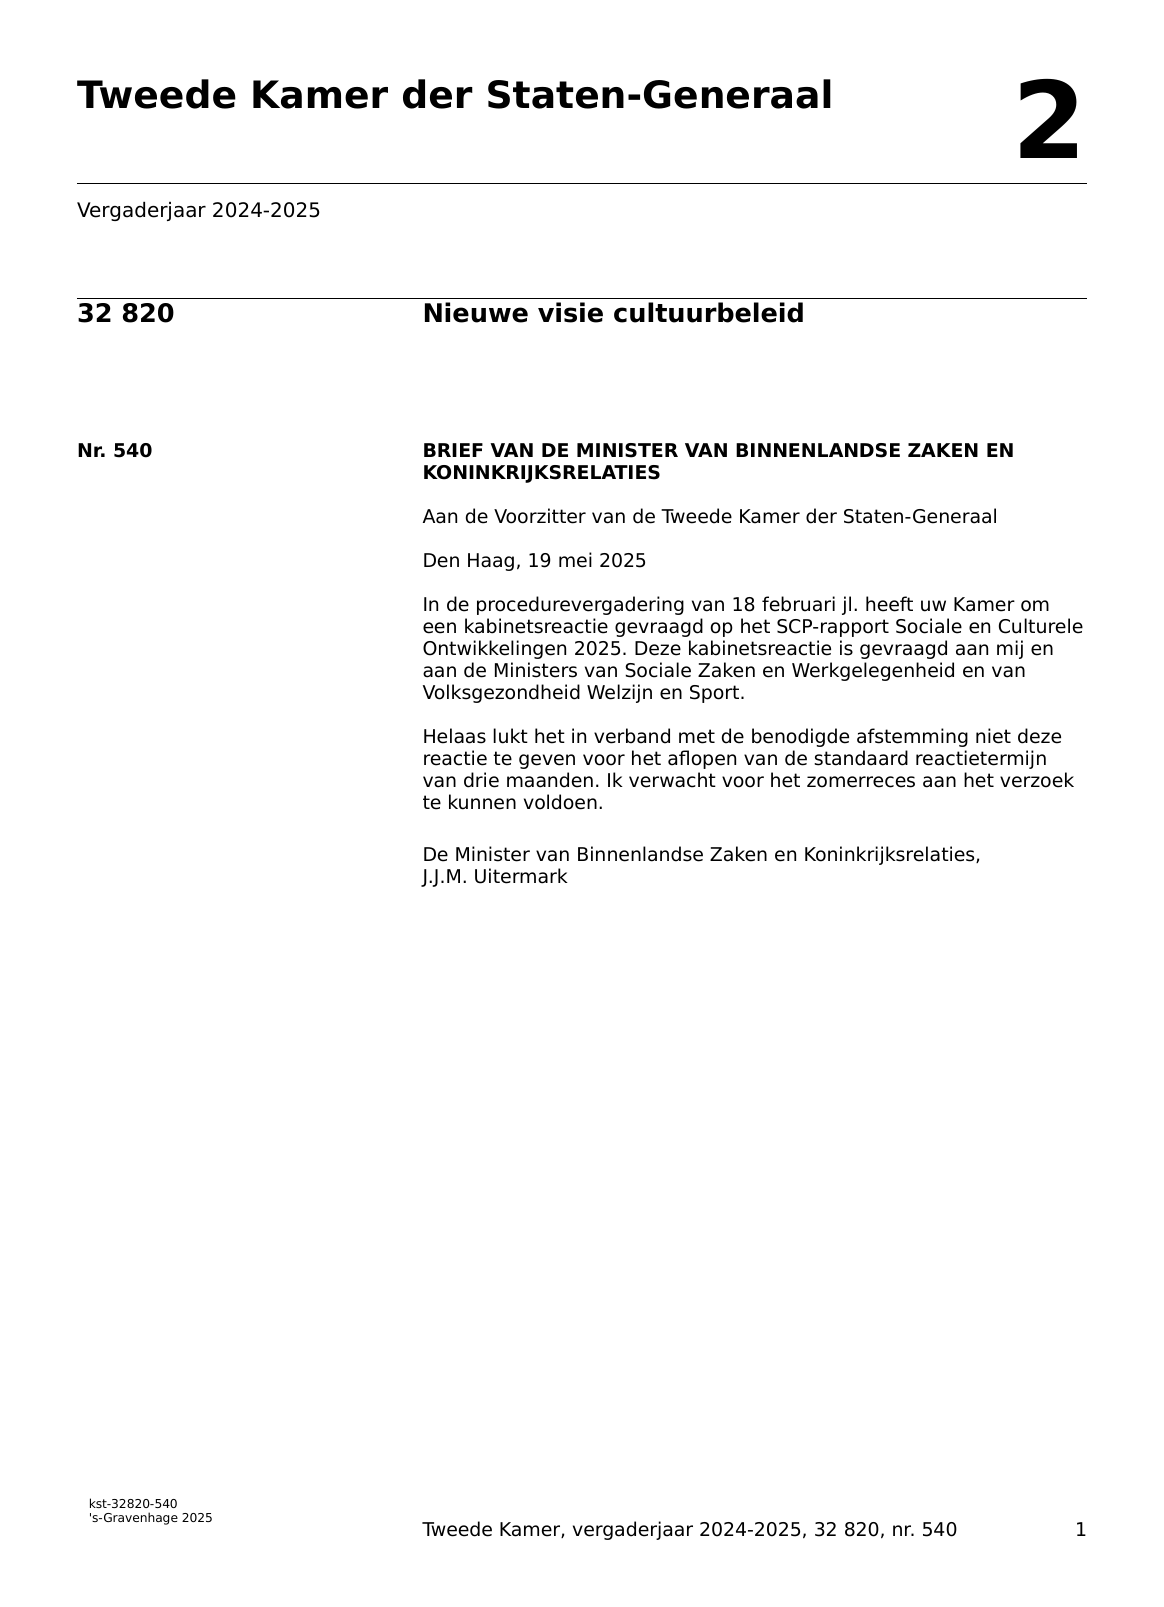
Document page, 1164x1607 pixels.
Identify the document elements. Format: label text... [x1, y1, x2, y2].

text In de procedurevergadering van 18 februari jl. heeft uw Kamer om een kabinetsreactie gevraagd op het SCP-rapport Sociale en Culturele Ontwikkelingen 2025. Deze kabinetsreactie is gevraagd aan mij en aan de Ministers van Sociale Zaken en Werkgelegenheid en van Volksgezondheid Welzijn en Sport. [422, 594, 1087, 704]
table_header Tweede Kamer der Staten-Generaal [77, 59, 886, 183]
text 's-Gravenhage 2025 [88, 1511, 323, 1525]
text kst-32820-540 [88, 1497, 323, 1511]
text Aan de Voorzitter van de Tweede Kamer der Staten-Generaal [422, 506, 1087, 528]
table_header 2 [886, 59, 1087, 183]
text De Minister van Binnenlandse Zaken en Koninkrijksrelaties, J.J.M. Uitermark [422, 844, 1087, 888]
text Helaas lukt het in verband met de benodigde afstemming niet deze reactie te geven voor het aflopen van de standaard reactietermijn van drie maanden. Ik verwacht voor het zomerreces aan het verzoek te kunnen voldoen. [422, 726, 1087, 814]
text Den Haag, 19 mei 2025 [422, 550, 1087, 572]
table_cell Vergaderjaar 2024-2025 [77, 184, 1087, 298]
subtitle Nr. 540 BRIEF VAN DE MINISTER VAN BINNENLANDSE ZAKEN EN KONINKRIJKSRELATIES [77, 440, 1087, 484]
subtitle 32 820 Nieuwe visie cultuurbeleid [77, 299, 1087, 329]
